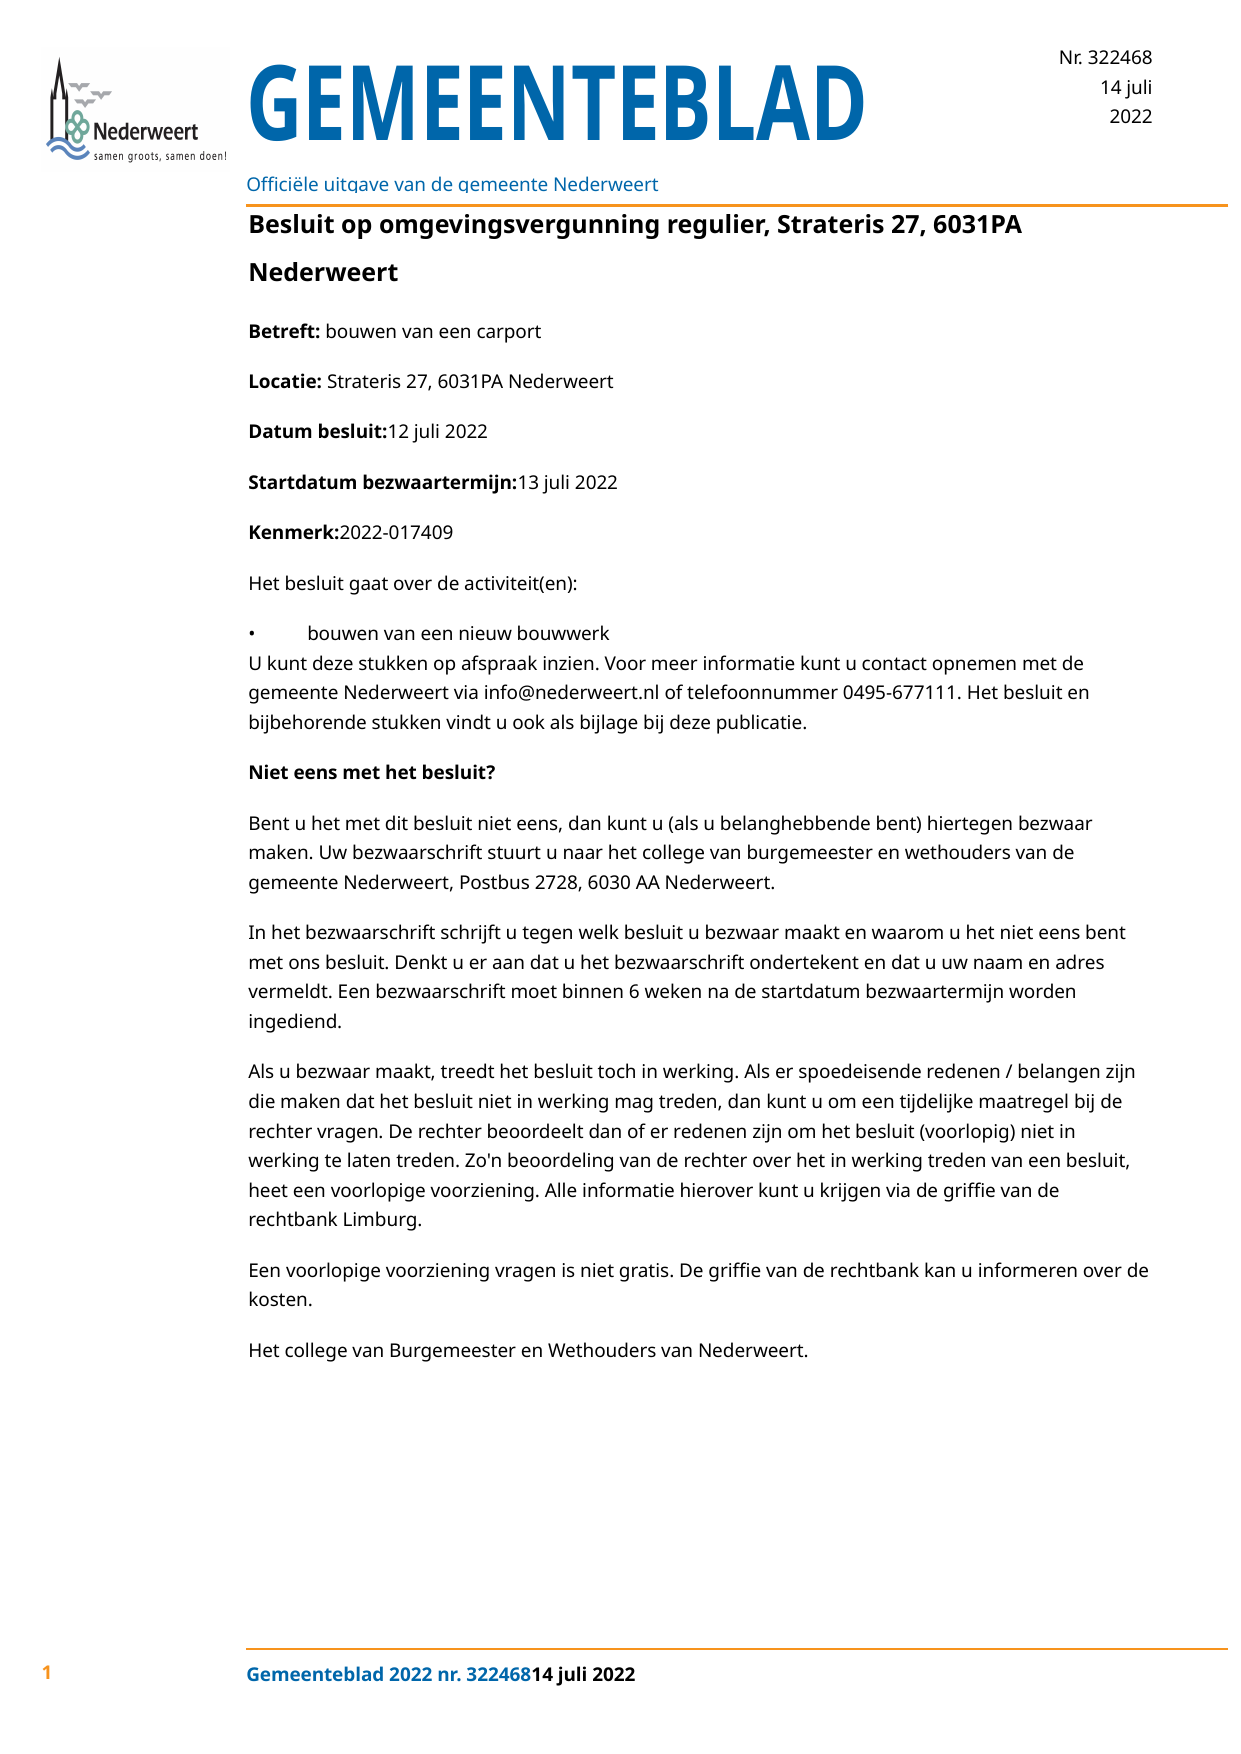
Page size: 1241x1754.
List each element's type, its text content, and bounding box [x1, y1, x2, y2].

list bouwen van een nieuw bouwwerk [248, 620, 1152, 646]
text U kunt deze stukken op afspraak inzien. Voor meer informatie kunt u contact opnemen met de gemeente Nederweert via info@nederweert.nl of telefoonnummer 0495-677111. Het besluit en bijbehorende stukken vindt u ook als bijlage bij deze publicatie. [248, 650, 1152, 735]
text Locatie: Strateris 27, 6031PA Nederweert [248, 368, 1152, 394]
text Datum besluit:12 juli 2022 [248, 419, 1152, 444]
text Startdatum bezwaartermijn:13 juli 2022 [248, 469, 1152, 495]
text Niet eens met het besluit? [248, 759, 1152, 785]
text Het college van Burgemeester en Wethouders van Nederweert. [248, 1337, 1152, 1363]
text Betreft: bouwen van een carport [248, 318, 1152, 344]
text Kenmerk:2022-017409 [248, 519, 1152, 545]
text Het besluit gaat over de activiteit(en): [248, 570, 1152, 596]
text In het bezwaarschrift schrijft u tegen welk besluit u bezwaar maakt en waarom u het niet eens bent met ons besluit. Denkt u er aan dat u het bezwaarschrift ondertekent en dat u uw naam en adres vermeldt. Een bezwaarschrift moet binnen 6 weken na de startdatum bezwaartermijn worden ingediend. [248, 919, 1152, 1034]
text Als u bezwaar maakt, treedt het besluit toch in werking. Als er spoedeisende redenen / belangen zijn die maken dat het besluit niet in werking mag treden, dan kunt u om een tijdelijke maatregel bij de rechter vragen. De rechter beoordeelt dan of er redenen zijn om het besluit (voorlopig) niet in werking te laten treden. Zo'n beoordeling van de rechter over het in werking treden van een besluit, heet een voorlopige voorziening. Alle informatie hierover kunt u krijgen via de griffie van de rechtbank Limburg. [248, 1059, 1152, 1232]
text Een voorlopige voorziening vragen is niet gratis. De griffie van de rechtbank kan u informeren over de kosten. [248, 1257, 1152, 1312]
text Bent u het met dit besluit niet eens, dan kunt u (als u belanghebbende bent) hiertegen bezwaar maken. Uw bezwaarschrift stuurt u naar het college van burgemeester en wethouders van de gemeente Nederweert, Postbus 2728, 6030 AA Nederweert. [248, 810, 1152, 895]
picture [41, 47, 231, 172]
text Besluit op omgevingsvergunning regulier, Strateris 27, 6031PA Nederweert [248, 207, 1152, 288]
